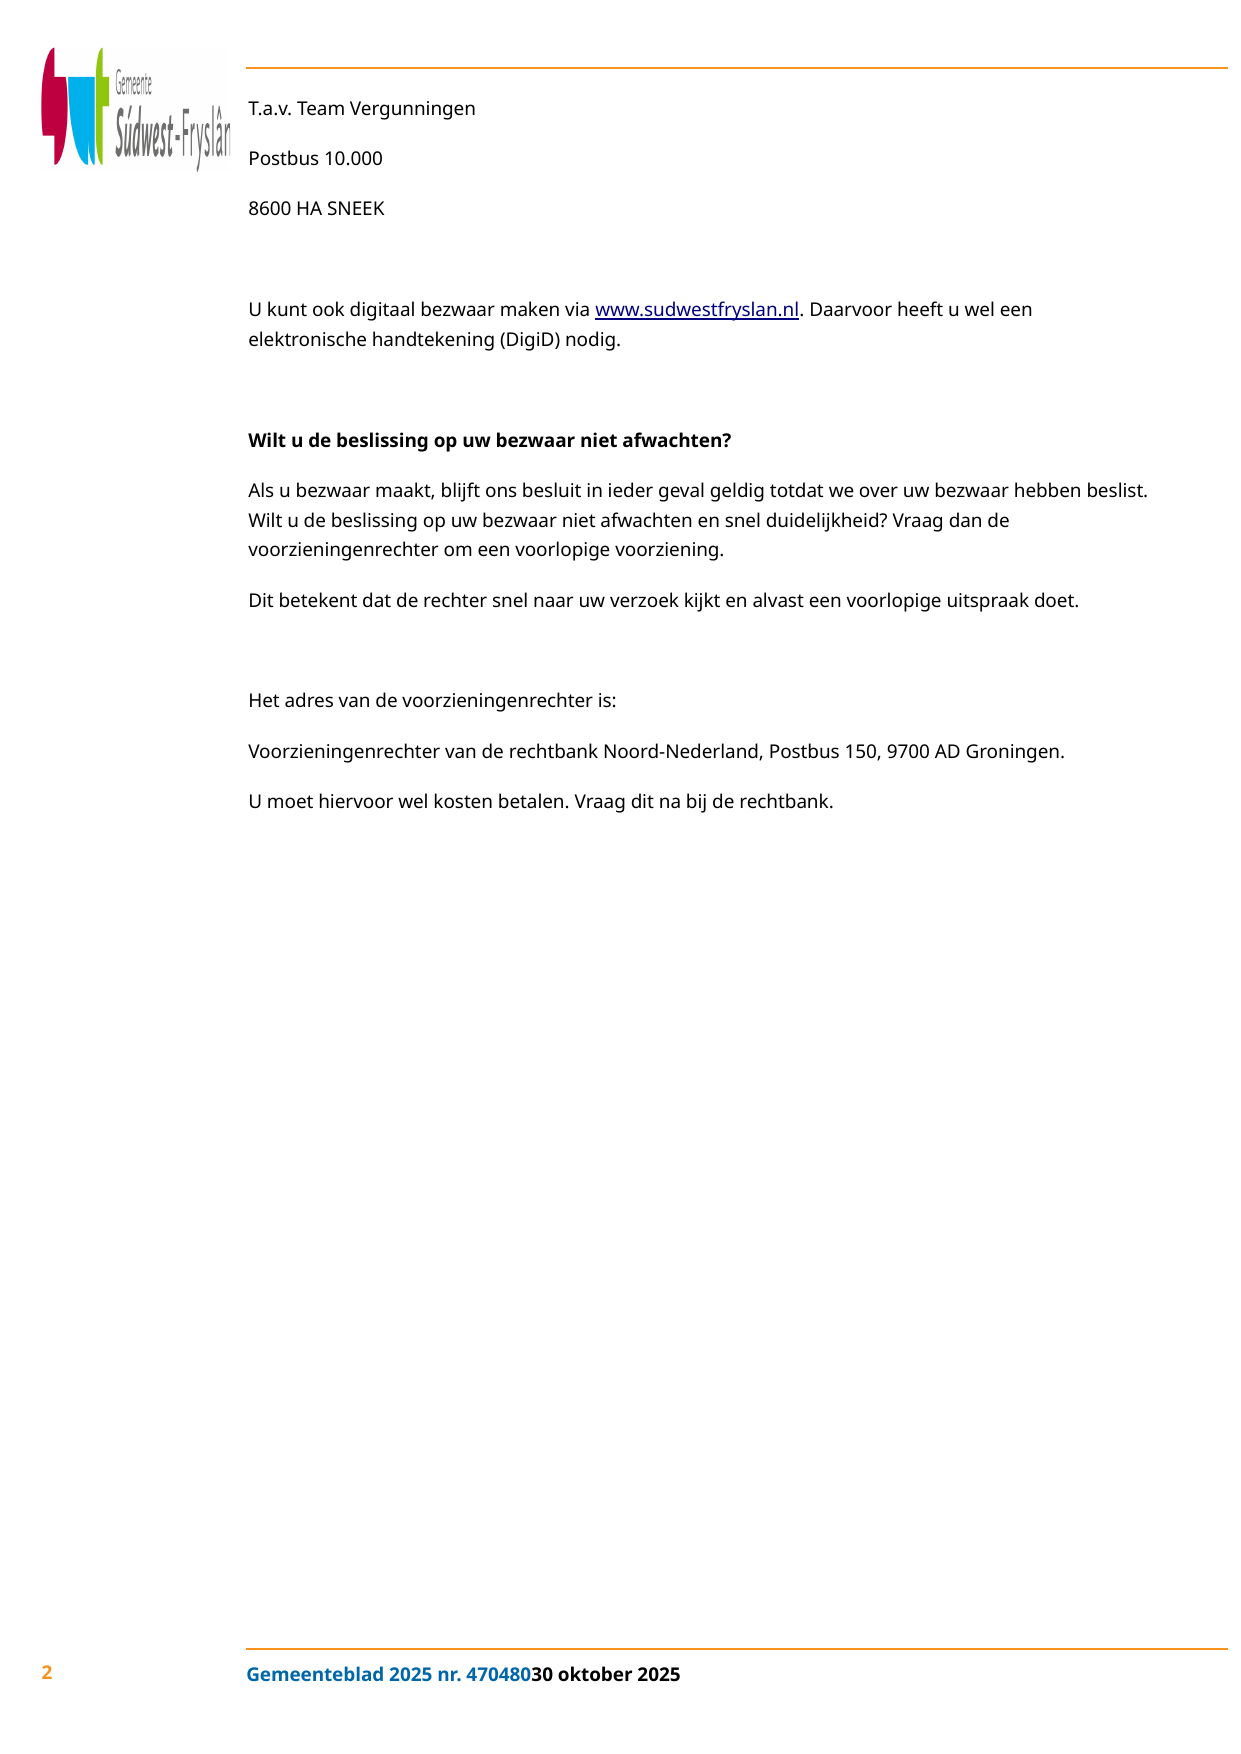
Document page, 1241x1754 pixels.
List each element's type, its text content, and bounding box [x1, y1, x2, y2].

picture [41, 47, 231, 172]
text Het adres van de voorzieningenrechter is: [248, 688, 1152, 713]
text Dit betekent dat de rechter snel naar uw verzoek kijkt en alvast een voorlopige uitspraak doet. [248, 587, 1152, 613]
text Als u bezwaar maakt, blijft ons besluit in ieder geval geldig totdat we over uw bezwaar hebben beslist. Wilt u de beslissing op uw bezwaar niet afwachten en snel duidelijkheid? Vraag dan de voorzieningenrechter om een voorlopige voorziening. [248, 477, 1152, 562]
text U moet hiervoor wel kosten betalen. Vraag dit na bij de rechtbank. [248, 788, 1152, 814]
text Wilt u de beslissing op uw bezwaar niet afwachten? [248, 427, 1152, 453]
text 8600 HA SNEEK [248, 196, 1152, 221]
text Postbus 10.000 [248, 145, 1152, 171]
text T.a.v. Team Vergunningen [248, 95, 1152, 121]
text Voorzieningenrechter van de rechtbank Noord-Nederland, Postbus 150, 9700 AD Groningen. [248, 738, 1152, 764]
text U kunt ook digitaal bezwaar maken via www.sudwestfryslan.nl. Daarvoor heeft u wel een elektronische handtekening (DigiD) nodig. [248, 296, 1152, 352]
